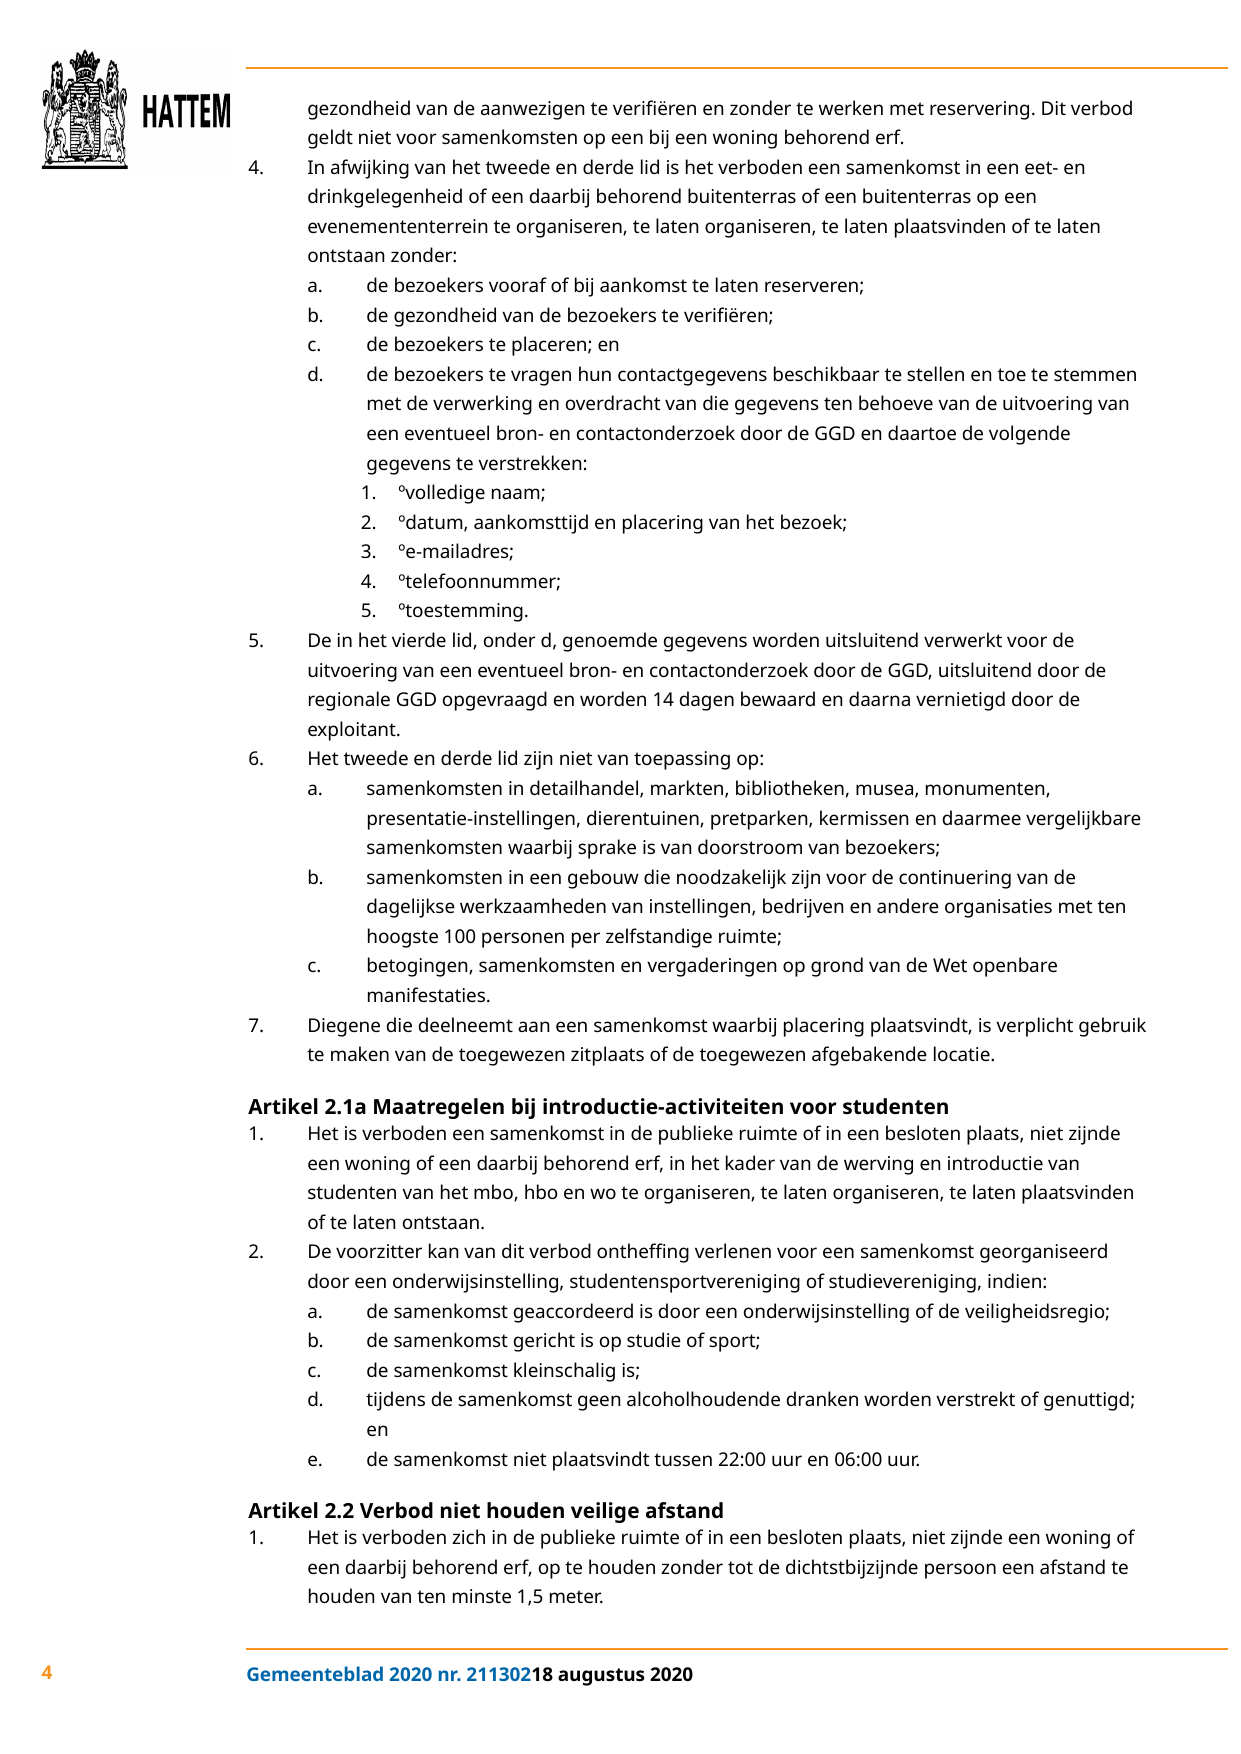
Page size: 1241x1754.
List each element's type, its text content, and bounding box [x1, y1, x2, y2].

list Het is verboden zich in de publieke ruimte of in een besloten plaats, niet zijnde een woning of een daarbij behorend erf, op te houden zonder tot de dichtstbijzijnde persoon een afstand te houden van ten minste 1,5 meter. [248, 1524, 1152, 1609]
list de samenkomst kleinschalig is; [307, 1357, 1152, 1383]
list Het is verboden een samenkomst in de publieke ruimte of in een besloten plaats, niet zijnde een woning of een daarbij behorend erf, in het kader van de werving en introductie van studenten van het mbo, hbo en wo te organiseren, te laten organiseren, te laten plaatsvinden of te laten ontstaan. [248, 1120, 1152, 1235]
list ºtoestemming. [361, 598, 1152, 623]
list de bezoekers te placeren; en [307, 331, 1152, 357]
list ºvolledige naam; [361, 479, 1152, 505]
list de bezoekers vooraf of bij aankomst te laten reserveren; [307, 272, 1152, 298]
list De voorzitter kan van dit verbod ontheffing verlenen voor een samenkomst georganiseerd door een onderwijsinstelling, studentensportvereniging of studievereniging, indien: [248, 1239, 1152, 1294]
list samenkomsten in een gebouw die noodzakelijk zijn voor de continuering van de dagelijkse werkzaamheden van instellingen, bedrijven en andere organisaties met ten hoogste 100 personen per zelfstandige ruimte; [307, 864, 1152, 949]
text Artikel 2.2 Verbod niet houden veilige afstand [248, 1496, 1152, 1524]
list Diegene die deelneemt aan een samenkomst waarbij placering plaatsvindt, is verplicht gebruik te maken van de toegewezen zitplaats of de toegewezen afgebakende locatie. [248, 1012, 1152, 1067]
list ºtelefoonnummer; [361, 568, 1152, 594]
list ºdatum, aankomsttijd en placering van het bezoek; [361, 509, 1152, 535]
list tijdens de samenkomst geen alcoholhoudende dranken worden verstrekt of genuttigd; en [307, 1387, 1152, 1442]
list de samenkomst gericht is op studie of sport; [307, 1327, 1152, 1353]
list de samenkomst geaccordeerd is door een onderwijsinstelling of de veiligheidsregio; [307, 1298, 1152, 1323]
list betogingen, samenkomsten en vergaderingen op grond van de Wet openbare manifestaties. [307, 953, 1152, 1008]
list ºe-mailadres; [361, 538, 1152, 564]
list Het tweede en derde lid zijn niet van toepassing op: [248, 746, 1152, 771]
list In afwijking van het tweede en derde lid is het verboden een samenkomst in een eet- en drinkgelegenheid of een daarbij behorend buitenterras of een buitenterras op een evenemententerrein te organiseren, te laten organiseren, te laten plaatsvinden of te laten ontstaan zonder: [248, 154, 1152, 268]
list samenkomsten in detailhandel, markten, bibliotheken, musea, monumenten, presentatie-instellingen, dierentuinen, pretparken, kermissen en daarmee vergelijkbare samenkomsten waarbij sprake is van doorstroom van bezoekers; [307, 775, 1152, 860]
list gezondheid van de aanwezigen te verifiëren en zonder te werken met reservering. Dit verbod geldt niet voor samenkomsten op een bij een woning behorend erf. [248, 95, 1152, 150]
list de bezoekers te vragen hun contactgegevens beschikbaar te stellen en toe te stemmen met de verwerking en overdracht van die gegevens ten behoeve van de uitvoering van een eventueel bron- en contactonderzoek door de GGD en daartoe de volgende gegevens te verstrekken: [307, 361, 1152, 476]
list de gezondheid van de bezoekers te verifiëren; [307, 302, 1152, 328]
list de samenkomst niet plaatsvindt tussen 22:00 uur en 06:00 uur. [307, 1446, 1152, 1471]
picture [41, 47, 231, 172]
list De in het vierde lid, onder d, genoemde gegevens worden uitsluitend verwerkt voor de uitvoering van een eventueel bron- en contactonderzoek door de GGD, uitsluitend door de regionale GGD opgevraagd en worden 14 dagen bewaard en daarna vernietigd door de exploitant. [248, 627, 1152, 742]
text Artikel 2.1a Maatregelen bij introductie-activiteiten voor studenten [248, 1092, 1152, 1120]
